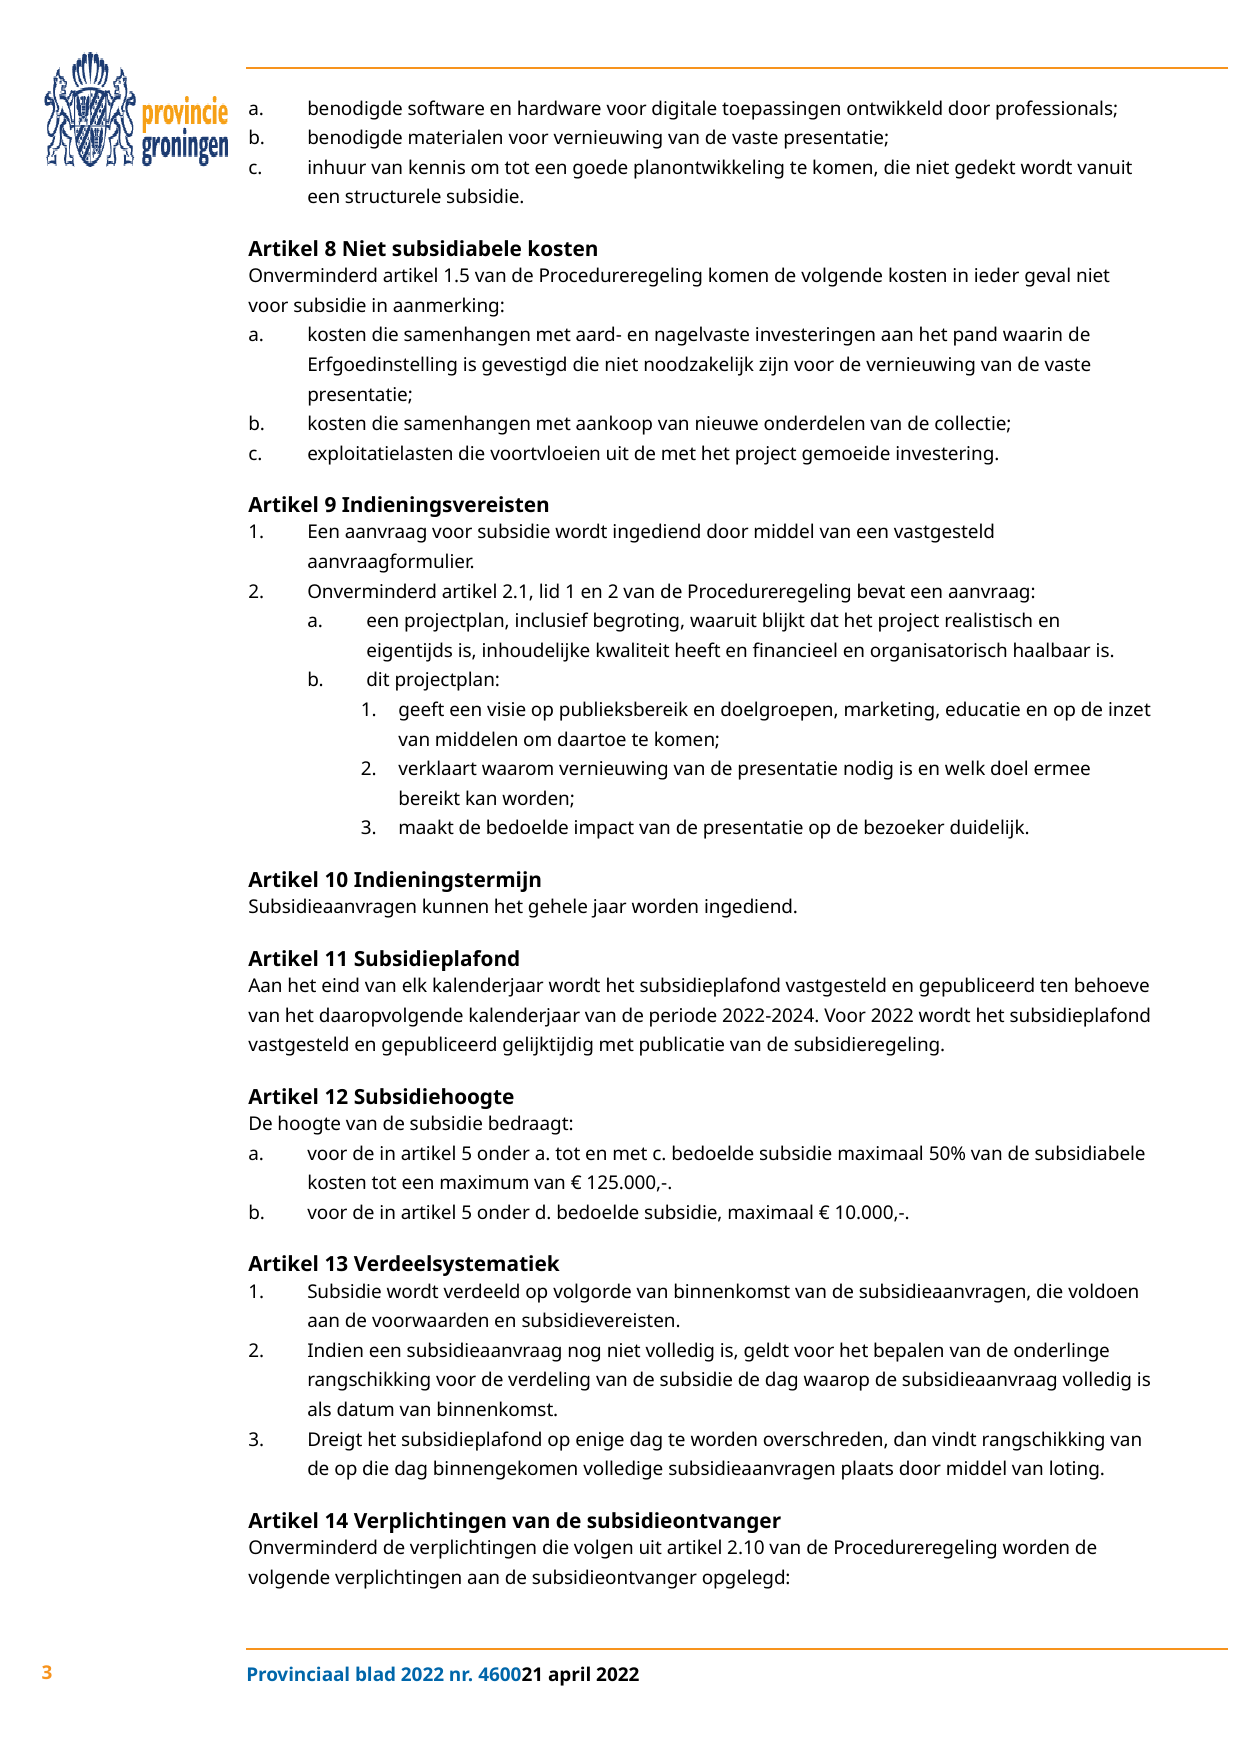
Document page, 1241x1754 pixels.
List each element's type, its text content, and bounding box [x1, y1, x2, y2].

text Artikel 13 Verdeelsystematiek [248, 1249, 1152, 1278]
list een projectplan, inclusief begroting, waaruit blijkt dat het project realistisch en eigentijds is, inhoudelijke kwaliteit heeft en financieel en organisatorisch haalbaar is. [307, 607, 1152, 663]
text Onverminderd de verplichtingen die volgen uit artikel 2.10 van de Procedureregeling worden de volgende verplichtingen aan de subsidieontvanger opgelegd: [248, 1534, 1152, 1589]
list geeft een visie op publieksbereik en doelgroepen, marketing, educatie en op de inzet van middelen om daartoe te komen; [361, 696, 1152, 752]
list Een aanvraag voor subsidie wordt ingediend door middel van een vastgesteld aanvraagformulier. [248, 519, 1152, 574]
text Artikel 10 Indieningstermijn [248, 865, 1152, 893]
list Indien een subsidieaanvraag nog niet volledig is, geldt voor het bepalen van de onderlinge rangschikking voor de verdeling van de subsidie de dag waarop de subsidieaanvraag volledig is als datum van binnenkomst. [248, 1337, 1152, 1422]
list voor de in artikel 5 onder d. bedoelde subsidie, maximaal € 10.000,-. [248, 1199, 1152, 1225]
text Artikel 14 Verplichtingen van de subsidieontvanger [248, 1506, 1152, 1534]
text Subsidieaanvragen kunnen het gehele jaar worden ingediend. [248, 893, 1152, 919]
list kosten die samenhangen met aankoop van nieuwe onderdelen van de collectie; [248, 410, 1152, 436]
text Artikel 9 Indieningsvereisten [248, 490, 1152, 519]
list Dreigt het subsidieplafond op enige dag te worden overschreden, dan vindt rangschikking van de op die dag binnengekomen volledige subsidieaanvragen plaats door middel van loting. [248, 1426, 1152, 1481]
list voor de in artikel 5 onder a. tot en met c. bedoelde subsidie maximaal 50% van de subsidiabele kosten tot een maximum van € 125.000,-. [248, 1140, 1152, 1195]
list maakt de bedoelde impact van de presentatie op de bezoeker duidelijk. [361, 814, 1152, 840]
text Artikel 8 Niet subsidiabele kosten [248, 234, 1152, 262]
text Artikel 11 Subsidieplafond [248, 944, 1152, 972]
picture [41, 47, 231, 172]
list verklaart waarom vernieuwing van de presentatie nodig is en welk doel ermee bereikt kan worden; [361, 755, 1152, 811]
text De hoogte van de subsidie bedraagt: [248, 1110, 1152, 1136]
text Aan het eind van elk kalenderjaar wordt het subsidieplafond vastgesteld en gepubliceerd ten behoeve van het daaropvolgende kalenderjaar van de periode 2022-2024. Voor 2022 wordt het subsidieplafond vastgesteld en gepubliceerd gelijktijdig met publicatie van de subsidieregeling. [248, 972, 1152, 1057]
list Onverminderd artikel 2.1, lid 1 en 2 van de Procedureregeling bevat een aanvraag: [248, 578, 1152, 604]
text Onverminderd artikel 1.5 van de Procedureregeling komen de volgende kosten in ieder geval niet voor subsidie in aanmerking: [248, 262, 1152, 318]
list benodigde software en hardware voor digitale toepassingen ontwikkeld door professionals; [248, 95, 1152, 121]
list kosten die samenhangen met aard- en nagelvaste investeringen aan het pand waarin de Erfgoedinstelling is gevestigd die niet noodzakelijk zijn voor de vernieuwing van de vaste presentatie; [248, 322, 1152, 406]
list dit projectplan: [307, 667, 1152, 692]
list Subsidie wordt verdeeld op volgorde van binnenkomst van de subsidieaanvragen, die voldoen aan de voorwaarden en subsidievereisten. [248, 1278, 1152, 1333]
list inhuur van kennis om tot een goede planontwikkeling te komen, die niet gedekt wordt vanuit een structurele subsidie. [248, 154, 1152, 209]
list benodigde materialen voor vernieuwing van de vaste presentatie; [248, 124, 1152, 150]
text Artikel 12 Subsidiehoogte [248, 1082, 1152, 1110]
list exploitatielasten die voortvloeien uit de met het project gemoeide investering. [248, 440, 1152, 466]
